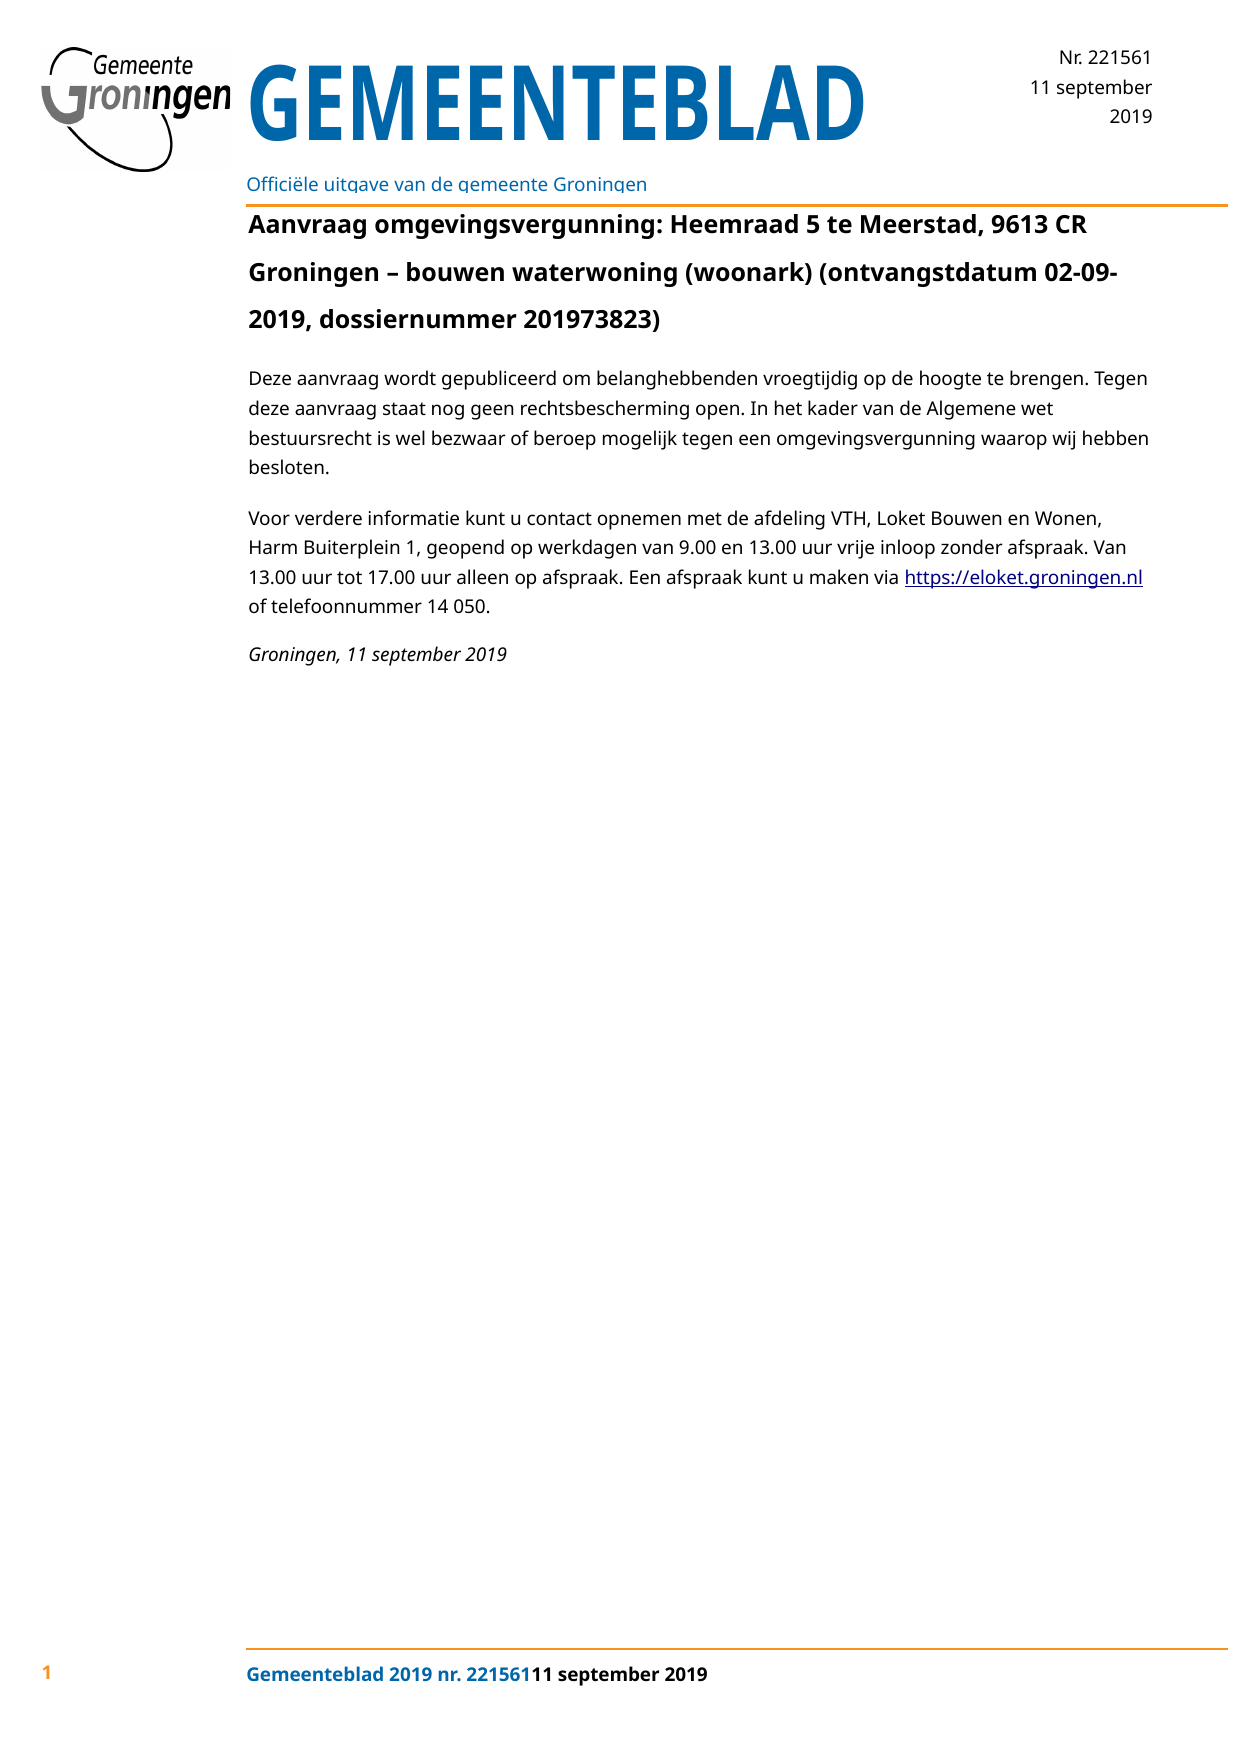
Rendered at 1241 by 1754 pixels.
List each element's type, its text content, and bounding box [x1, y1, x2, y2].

text Voor verdere informatie kunt u contact opnemen met de afdeling VTH, Loket Bouwen en Wonen, Harm Buiterplein 1, geopend op werkdagen van 9.00 en 13.00 uur vrije inloop zonder afspraak. Van 13.00 uur tot 17.00 uur alleen op afspraak. Een afspraak kunt u maken via https://eloket.groningen.nl of telefoonnummer 14 050. [248, 505, 1152, 619]
picture [41, 47, 231, 172]
text Deze aanvraag wordt gepubliceerd om belanghebbenden vroegtijdig op de hoogte te brengen. Tegen deze aanvraag staat nog geen rechtsbescherming open. In het kader van de Algemene wet bestuursrecht is wel bezwaar of beroep mogelijk tegen een omgevingsvergunning waarop wij hebben besloten. [248, 366, 1152, 480]
text Aanvraag omgevingsvergunning: Heemraad 5 te Meerstad, 9613 CR Groningen – bouwen waterwoning (woonark) (ontvangstdatum 02-09-2019, dossiernummer 201973823) [248, 207, 1152, 336]
text Groningen, 11 september 2019 [248, 641, 1152, 667]
